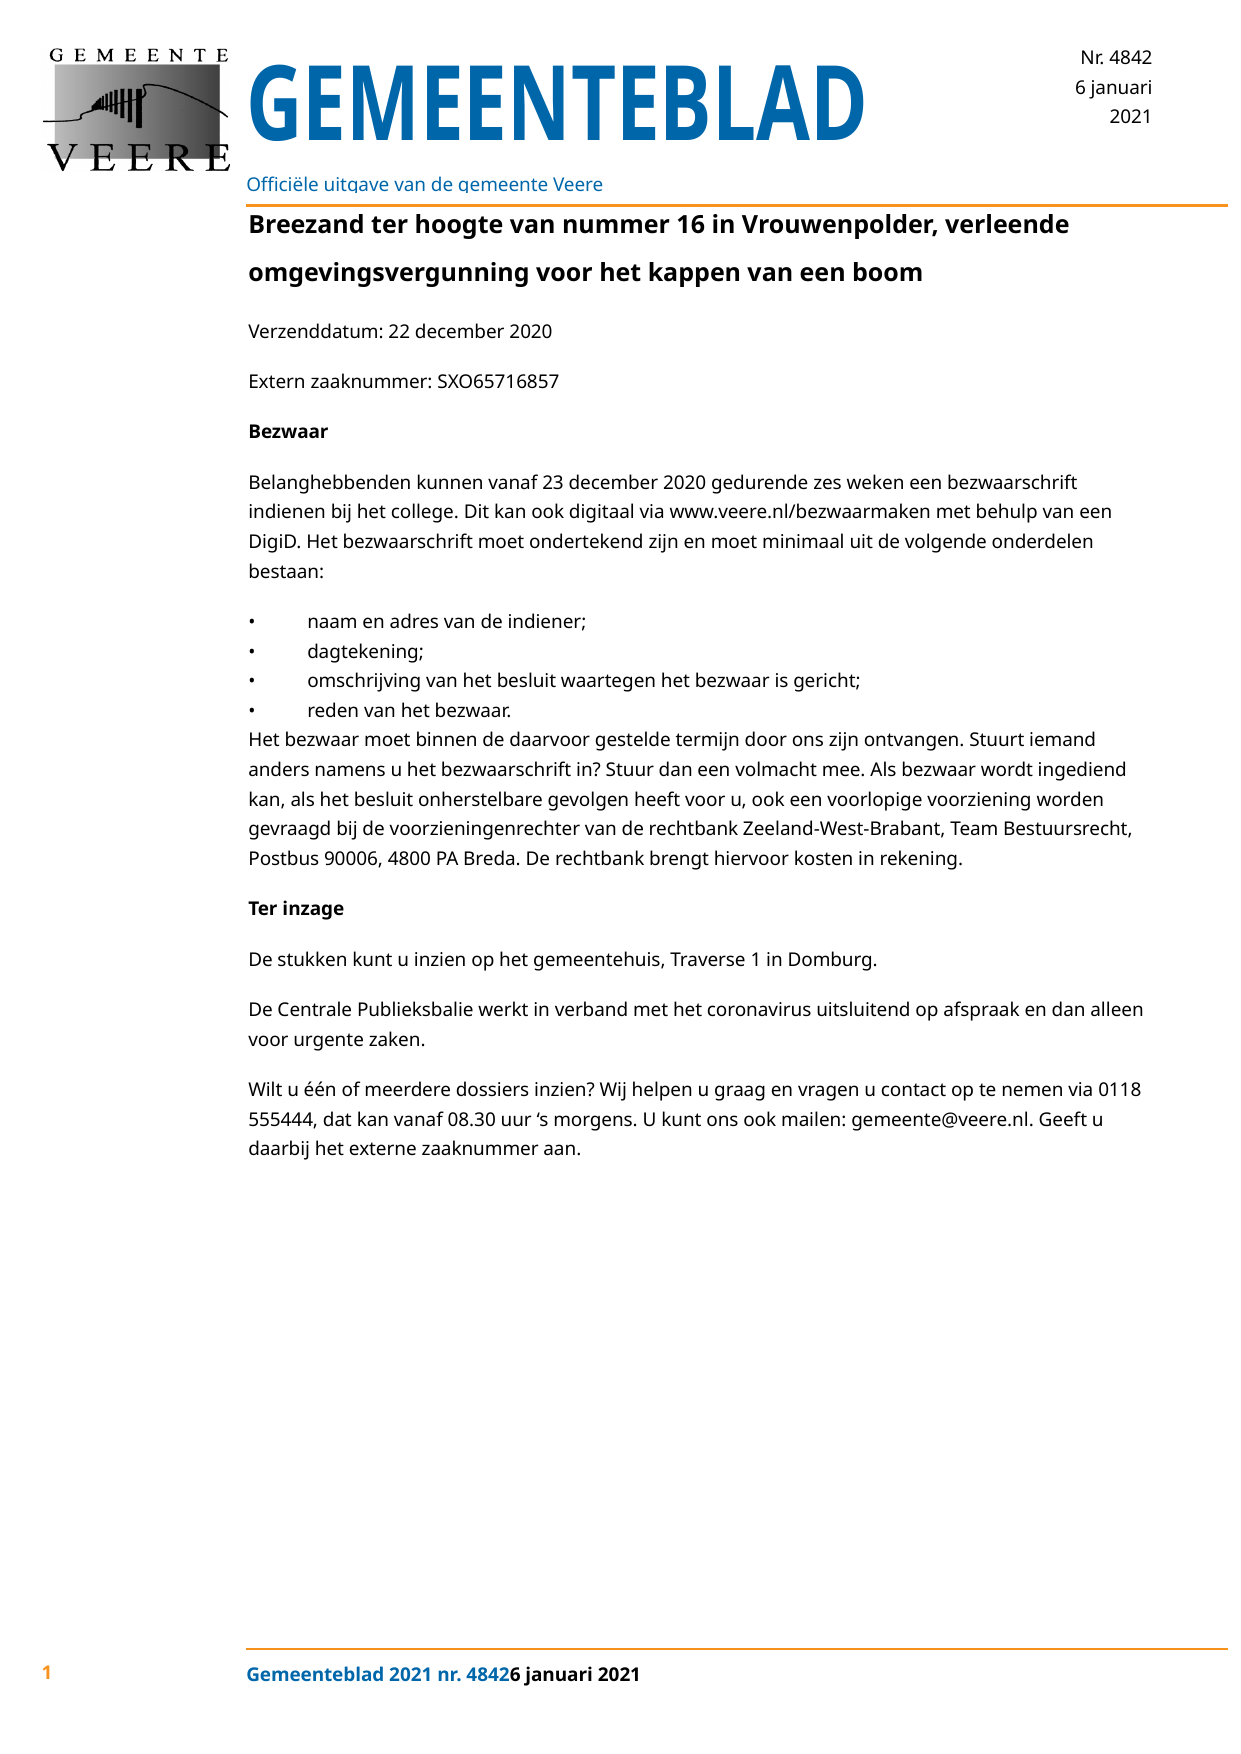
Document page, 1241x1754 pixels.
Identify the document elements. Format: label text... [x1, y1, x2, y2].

text Het bezwaar moet binnen de daarvoor gestelde termijn door ons zijn ontvangen. Stuurt iemand anders namens u het bezwaarschrift in? Stuur dan een volmacht mee. Als bezwaar wordt ingediend kan, als het besluit onherstelbare gevolgen heeft voor u, ook een voorlopige voorziening worden gevraagd bij de voorzieningenrechter van de rechtbank Zeeland-West-Brabant, Team Bestuursrecht, Postbus 90006, 4800 PA Breda. De rechtbank brengt hiervoor kosten in rekening. [248, 727, 1152, 871]
text Breezand ter hoogte van nummer 16 in Vrouwenpolder, verleende omgevingsvergunning voor het kappen van een boom [248, 207, 1152, 288]
list reden van het bezwaar. [248, 697, 1152, 723]
list omschrijving van het besluit waartegen het bezwaar is gericht; [248, 667, 1152, 693]
text De Centrale Publieksbalie werkt in verband met het coronavirus uitsluitend op afspraak en dan alleen voor urgente zaken. [248, 996, 1152, 1052]
text Ter inzage [248, 895, 1152, 921]
list naam en adres van de indiener; [248, 608, 1152, 634]
text Verzenddatum: 22 december 2020 [248, 318, 1152, 344]
list dagtekening; [248, 638, 1152, 664]
text Belanghebbenden kunnen vanaf 23 december 2020 gedurende zes weken een bezwaarschrift indienen bij het college. Dit kan ook digitaal via www.veere.nl/bezwaarmaken met behulp van een DigiD. Het bezwaarschrift moet ondertekend zijn en moet minimaal uit de volgende onderdelen bestaan: [248, 469, 1152, 584]
text Wilt u één of meerdere dossiers inzien? Wij helpen u graag en vragen u contact op te nemen via 0118 555444, dat kan vanaf 08.30 uur ‘s morgens. U kunt ons ook mailen: gemeente@veere.nl. Geeft u daarbij het externe zaaknummer aan. [248, 1076, 1152, 1161]
text Extern zaaknummer: SXO65716857 [248, 368, 1152, 394]
text De stukken kunt u inzien op het gemeentehuis, Traverse 1 in Domburg. [248, 946, 1152, 972]
picture [41, 47, 231, 172]
text Bezwaar [248, 419, 1152, 444]
